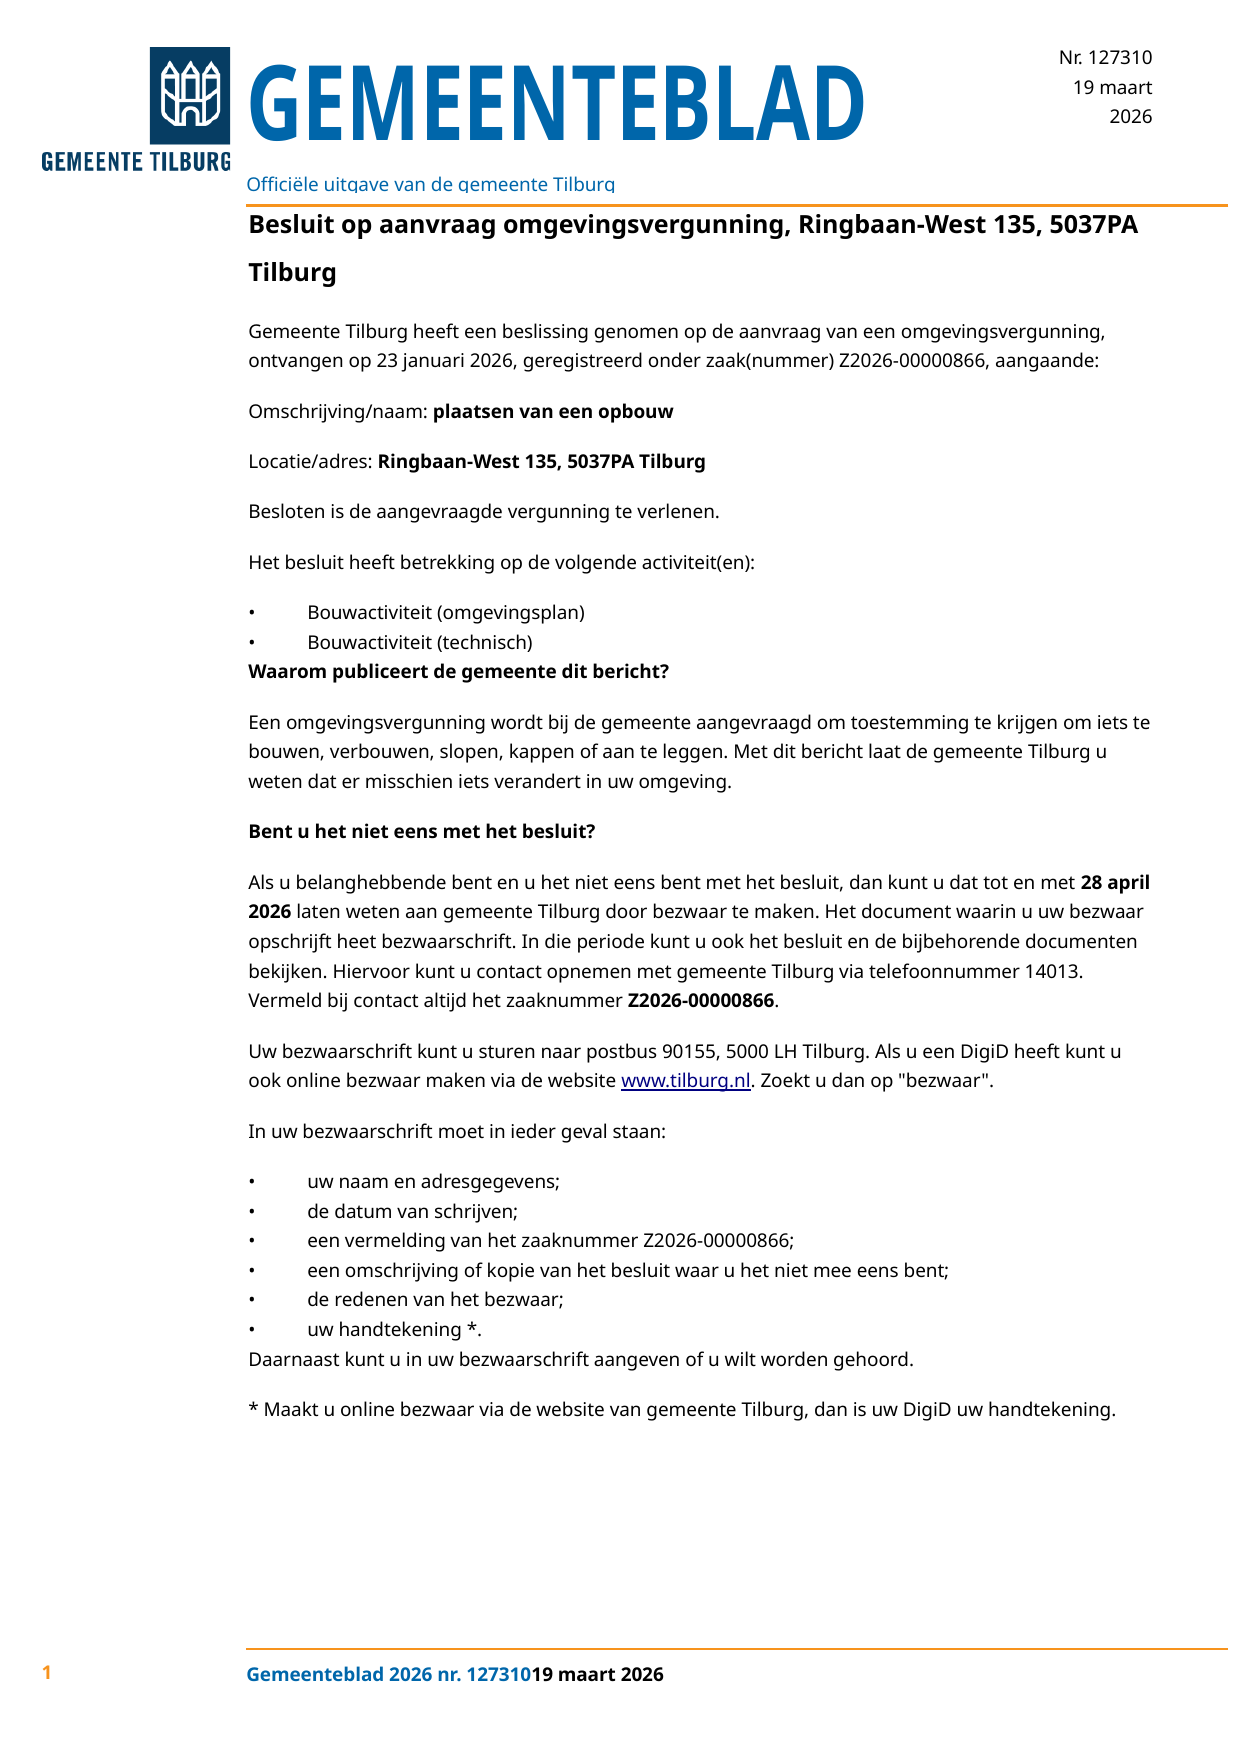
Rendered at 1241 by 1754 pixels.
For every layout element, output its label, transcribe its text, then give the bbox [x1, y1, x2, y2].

text Waarom publiceert de gemeente dit bericht? [248, 659, 1152, 684]
text Daarnaast kunt u in uw bezwaarschrift aangeven of u wilt worden gehoord. [248, 1346, 1152, 1372]
list Bouwactiviteit (technisch) [248, 629, 1152, 655]
text Locatie/adres: Ringbaan-West 135, 5037PA Tilburg [248, 448, 1152, 474]
text Omschrijving/naam: plaatsen van een opbouw [248, 398, 1152, 424]
picture [41, 47, 231, 172]
list uw handtekening *. [248, 1316, 1152, 1342]
text In uw bezwaarschrift moet in ieder geval staan: [248, 1118, 1152, 1144]
list een vermelding van het zaaknummer Z2026-00000866; [248, 1227, 1152, 1253]
text Uw bezwaarschrift kunt u sturen naar postbus 90155, 5000 LH Tilburg. Als u een DigiD heeft kunt u ook online bezwaar maken via de website www.tilburg.nl. Zoekt u dan op "bezwaar". [248, 1038, 1152, 1093]
text Een omgevingsvergunning wordt bij de gemeente aangevraagd om toestemming te krijgen om iets te bouwen, verbouwen, slopen, kappen of aan te leggen. Met dit bericht laat de gemeente Tilburg u weten dat er misschien iets verandert in uw omgeving. [248, 709, 1152, 794]
list een omschrijving of kopie van het besluit waar u het niet mee eens bent; [248, 1257, 1152, 1283]
text Gemeente Tilburg heeft een beslissing genomen op de aanvraag van een omgevingsvergunning, ontvangen op 23 januari 2026, geregistreerd onder zaak(nummer) Z2026-00000866, aangaande: [248, 318, 1152, 373]
text Besloten is de aangevraagde vergunning te verlenen. [248, 499, 1152, 524]
text Bent u het niet eens met het besluit? [248, 819, 1152, 844]
text * Maakt u online bezwaar via de website van gemeente Tilburg, dan is uw DigiD uw handtekening. [248, 1396, 1152, 1422]
text Als u belanghebbende bent en u het niet eens bent met het besluit, dan kunt u dat tot en met 28 april 2026 laten weten aan gemeente Tilburg door bezwaar te maken. Het document waarin u uw bezwaar opschrijft heet bezwaarschrift. In die periode kunt u ook het besluit en de bijbehorende documenten bekijken. Hiervoor kunt u contact opnemen met gemeente Tilburg via telefoonnummer 14013. Vermeld bij contact altijd het zaaknummer Z2026-00000866. [248, 869, 1152, 1013]
list de redenen van het bezwaar; [248, 1287, 1152, 1312]
list uw naam en adresgegevens; [248, 1168, 1152, 1194]
list Bouwactiviteit (omgevingsplan) [248, 599, 1152, 625]
text Besluit op aanvraag omgevingsvergunning, Ringbaan-West 135, 5037PA Tilburg [248, 207, 1152, 288]
text Het besluit heeft betrekking op de volgende activiteit(en): [248, 549, 1152, 575]
list de datum van schrijven; [248, 1198, 1152, 1224]
